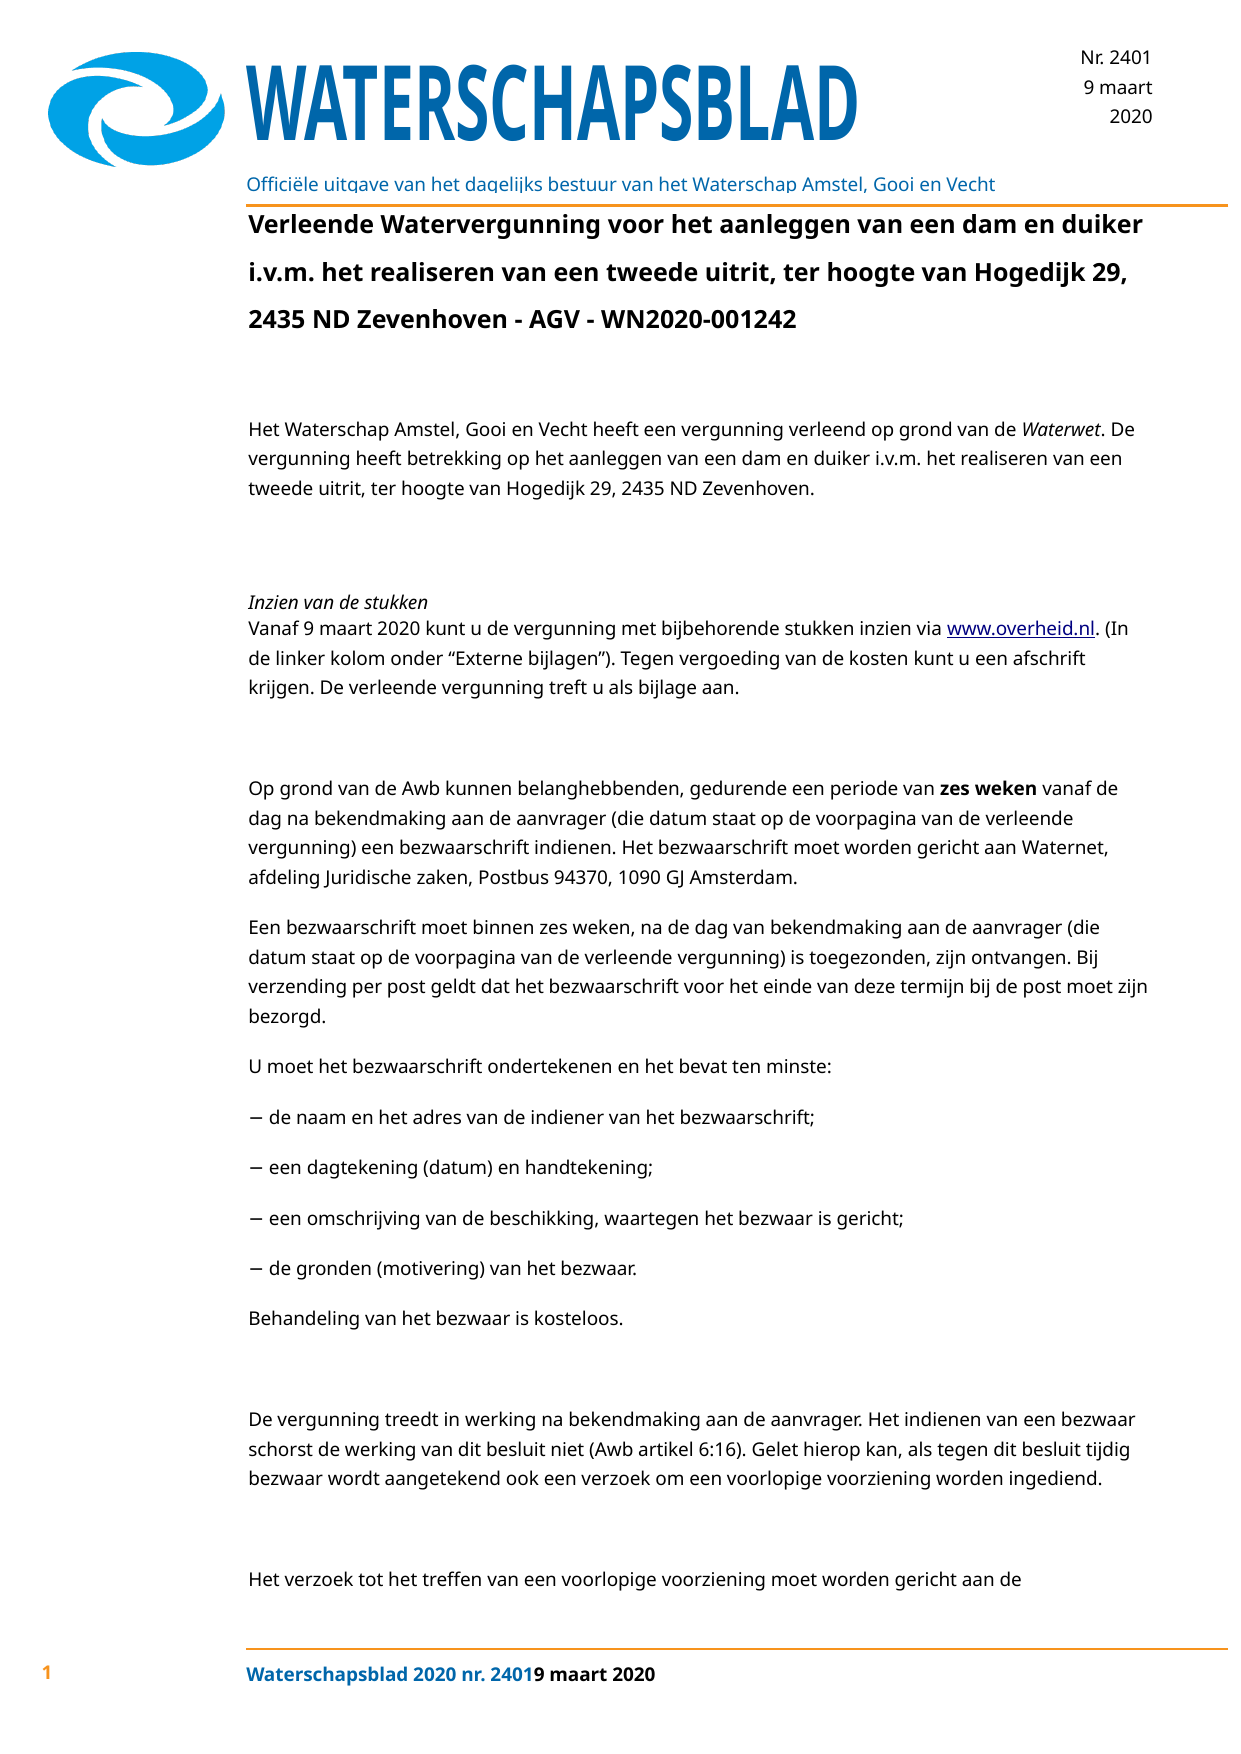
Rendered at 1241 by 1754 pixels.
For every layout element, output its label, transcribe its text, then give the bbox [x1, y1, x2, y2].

text De vergunning treedt in werking na bekendmaking aan de aanvrager. Het indienen van een bezwaar schorst de werking van dit besluit niet (Awb artikel 6:16). Gelet hierop kan, als tegen dit besluit tijdig bezwaar wordt aangetekend ook een verzoek om een voorlopige voorziening worden ingediend. [248, 1406, 1152, 1491]
text Behandeling van het bezwaar is kosteloos. [248, 1306, 1152, 1331]
text Een bezwaarschrift moet binnen zes weken, na de dag van bekendmaking aan de aanvrager (die datum staat op de voorpagina van de verleende vergunning) is toegezonden, zijn ontvangen. Bij verzending per post geldt dat het bezwaarschrift voor het einde van deze termijn bij de post moet zijn bezorgd. [248, 914, 1152, 1029]
text − een dagtekening (datum) en handtekening; [248, 1154, 1152, 1180]
text U moet het bezwaarschrift ondertekenen en het bevat ten minste: [248, 1053, 1152, 1079]
text Vanaf 9 maart 2020 kunt u de vergunning met bijbehorende stukken inzien via www.overheid.nl. (In de linker kolom onder “Externe bijlagen”). Tegen vergoeding van de kosten kunt u een afschrift krijgen. De verleende vergunning treft u als bijlage aan. [248, 615, 1152, 700]
text Verleende Watervergunning voor het aanleggen van een dam en duiker i.v.m. het realiseren van een tweede uitrit, ter hoogte van Hogedijk 29, 2435 ND Zevenhoven - AGV - WN2020-001242 [248, 207, 1152, 336]
text − een omschrijving van de beschikking, waartegen het bezwaar is gericht; [248, 1205, 1152, 1231]
text Het verzoek tot het treffen van een voorlopige voorziening moet worden gericht aan de [248, 1566, 1152, 1592]
text − de naam en het adres van de indiener van het bezwaarschrift; [248, 1104, 1152, 1130]
text Inzien van de stukken [248, 589, 1152, 615]
text Op grond van de Awb kunnen belanghebbenden, gedurende een periode van zes weken vanaf de dag na bekendmaking aan de aanvrager (die datum staat op de voorpagina van de verleende vergunning) een bezwaarschrift indienen. Het bezwaarschrift moet worden gericht aan Waternet, afdeling Juridische zaken, Postbus 94370, 1090 GJ Amsterdam. [248, 775, 1152, 890]
picture [41, 47, 231, 172]
text Het Waterschap Amstel, Gooi en Vecht heeft een vergunning verleend op grond van de Waterwet. De vergunning heeft betrekking op het aanleggen van een dam en duiker i.v.m. het realiseren van een tweede uitrit, ter hoogte van Hogedijk 29, 2435 ND Zevenhoven. [248, 416, 1152, 501]
text − de gronden (motivering) van het bezwaar. [248, 1255, 1152, 1281]
